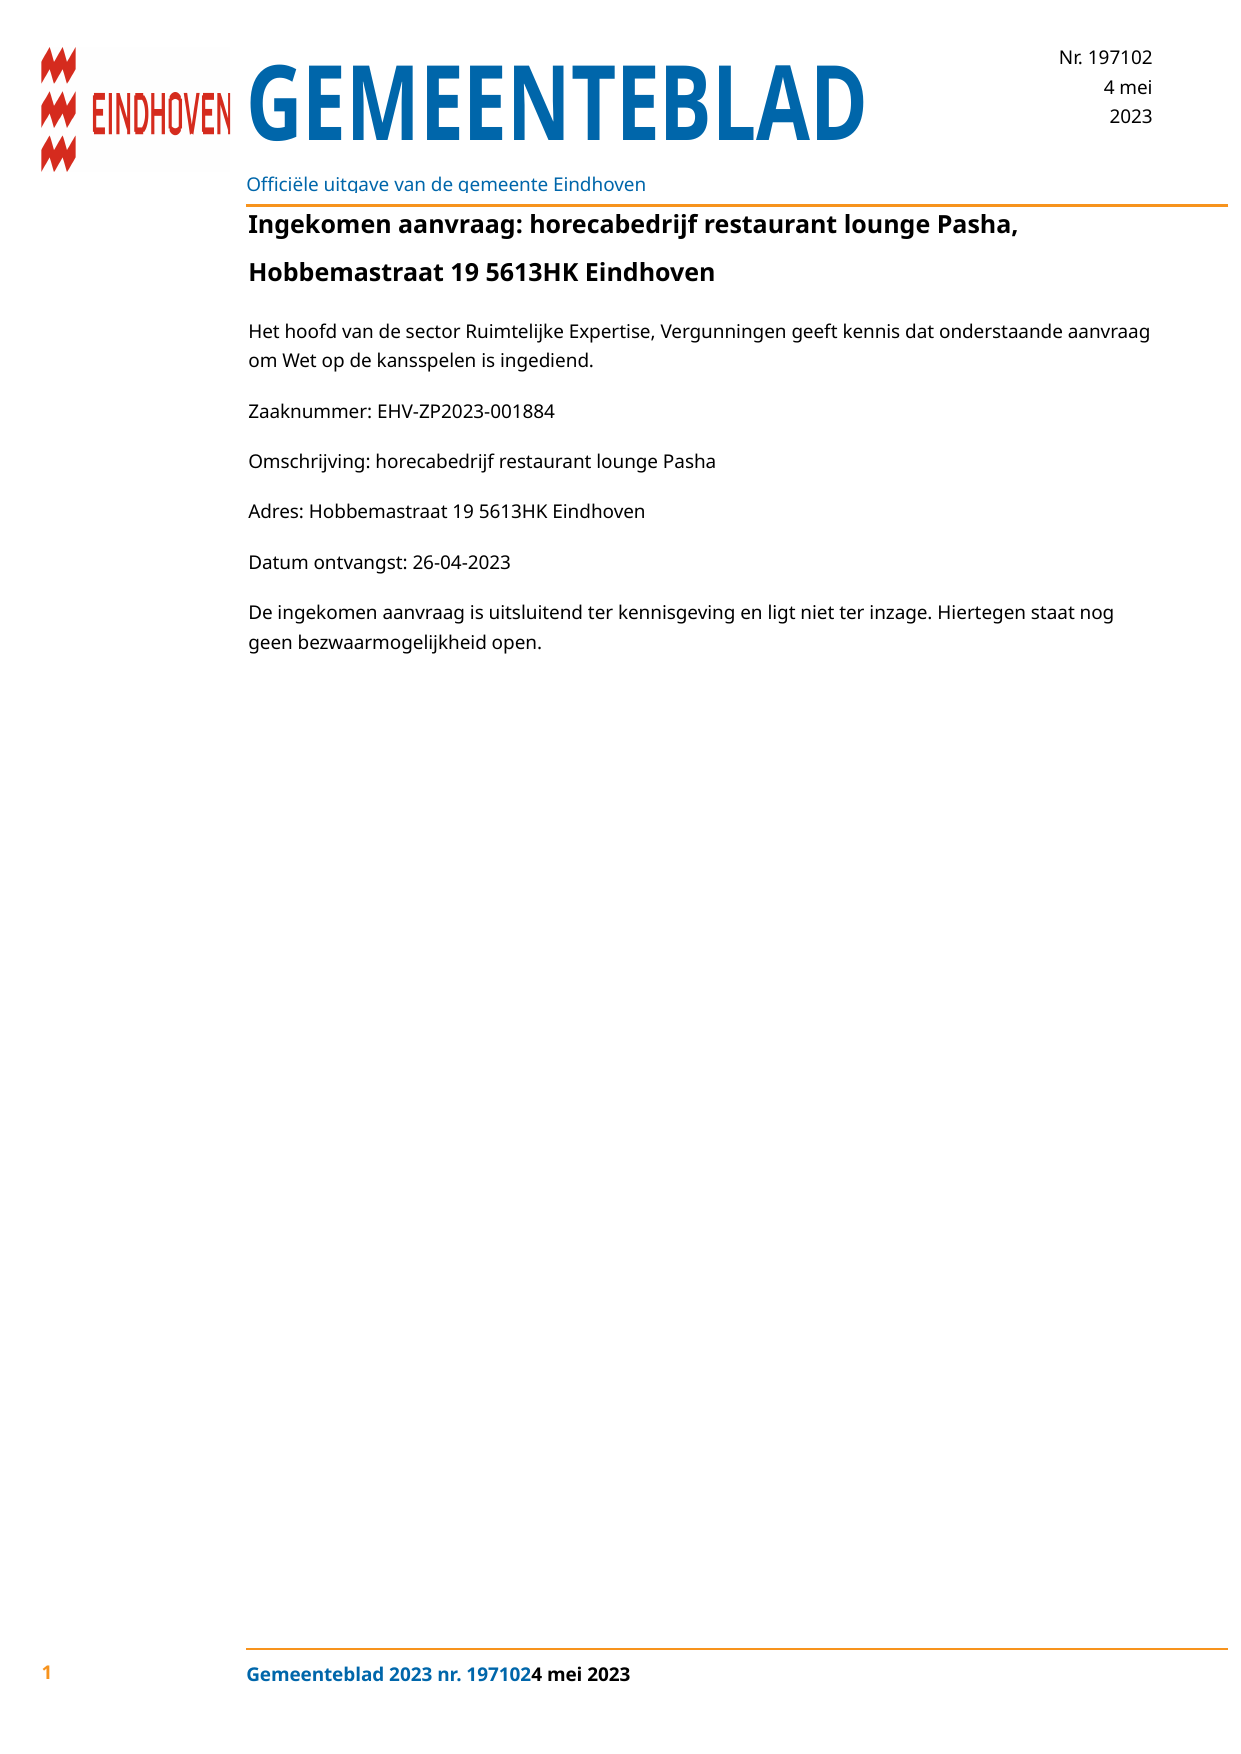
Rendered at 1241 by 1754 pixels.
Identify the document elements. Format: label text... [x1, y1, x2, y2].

text Omschrijving: horecabedrijf restaurant lounge Pasha [248, 448, 1152, 474]
text Adres: Hobbemastraat 19 5613HK Eindhoven [248, 499, 1152, 524]
picture [41, 47, 231, 172]
text De ingekomen aanvraag is uitsluitend ter kennisgeving en ligt niet ter inzage. Hiertegen staat nog geen bezwaarmogelijkheid open. [248, 599, 1152, 655]
text Ingekomen aanvraag: horecabedrijf restaurant lounge Pasha, Hobbemastraat 19 5613HK Eindhoven [248, 207, 1152, 288]
text Datum ontvangst: 26-04-2023 [248, 549, 1152, 575]
text Zaaknummer: EHV-ZP2023-001884 [248, 398, 1152, 424]
text Het hoofd van de sector Ruimtelijke Expertise, Vergunningen geeft kennis dat onderstaande aanvraag om Wet op de kansspelen is ingediend. [248, 318, 1152, 373]
